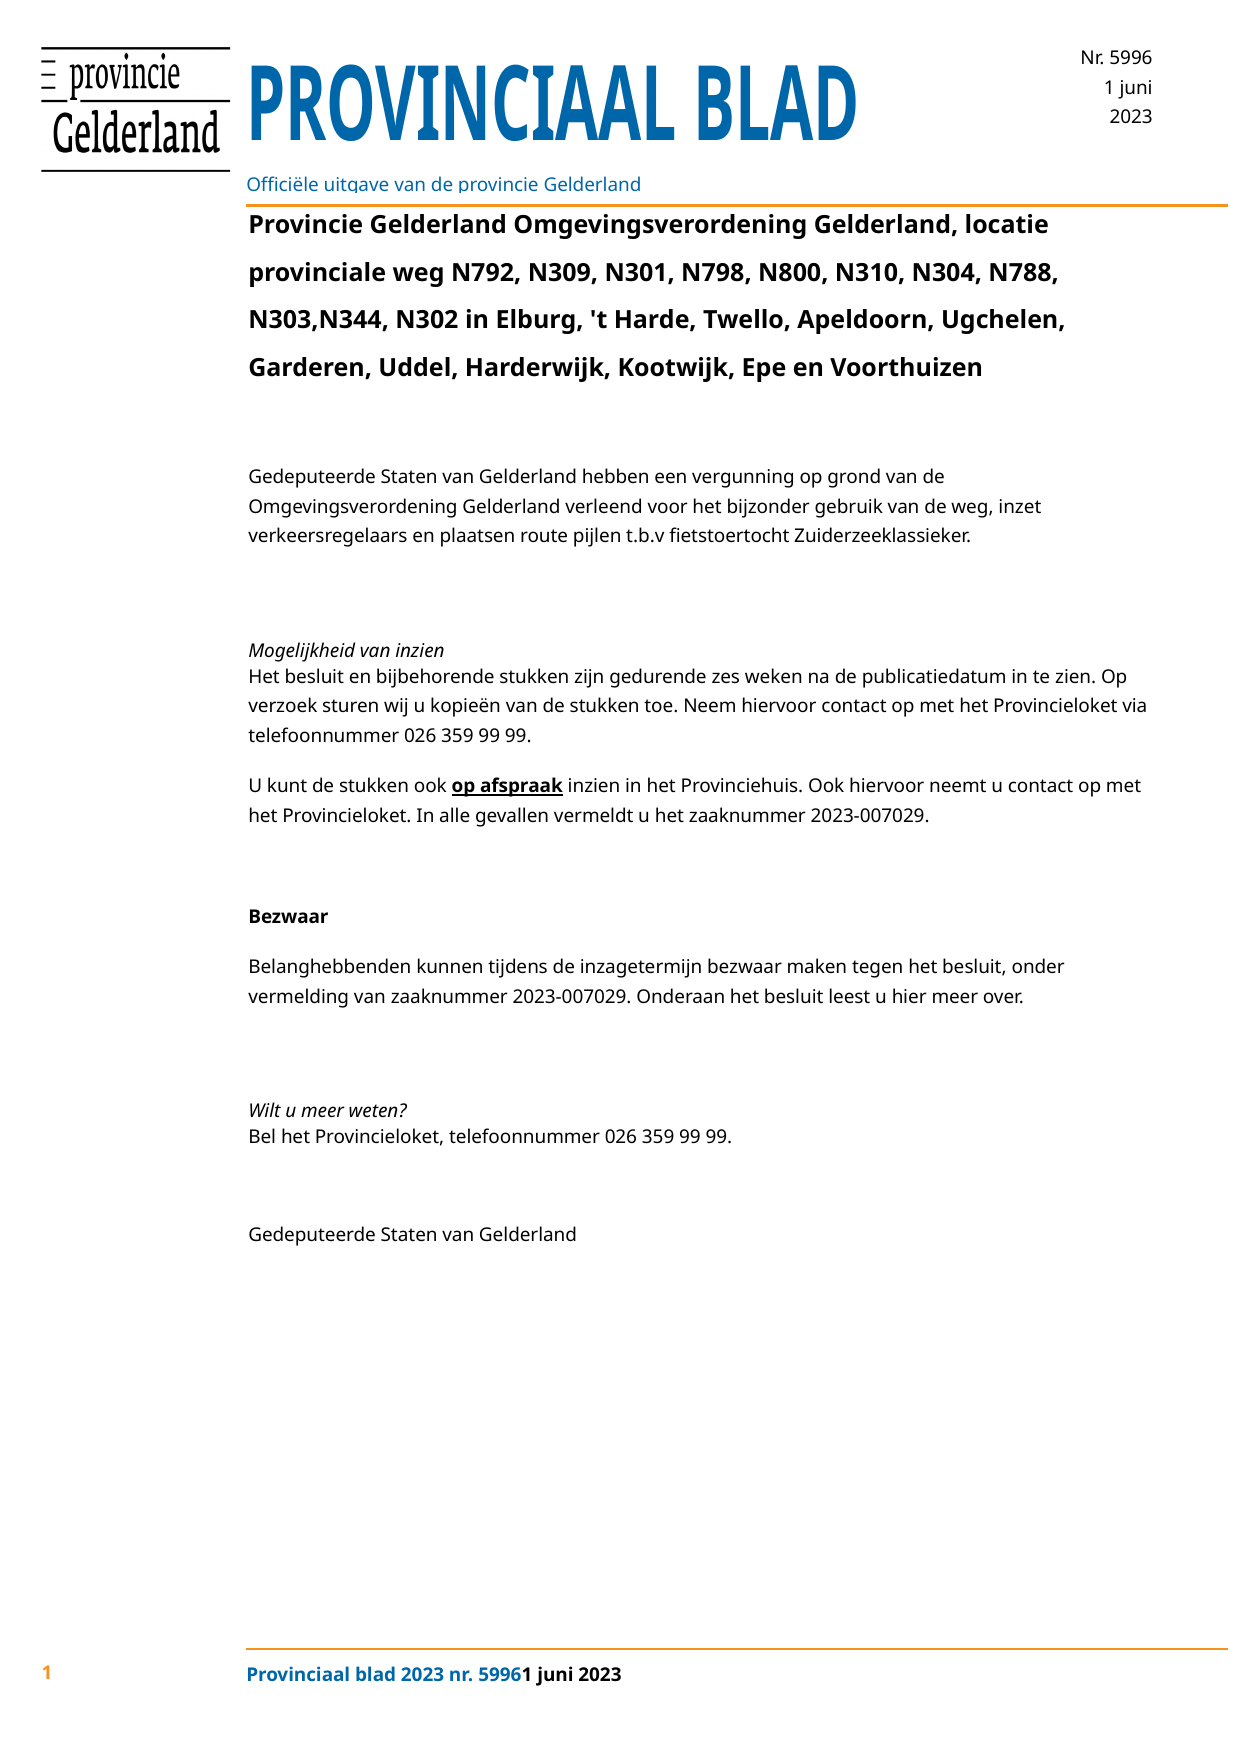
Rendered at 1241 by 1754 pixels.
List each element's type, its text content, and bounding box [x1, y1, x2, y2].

text Gedeputeerde Staten van Gelderland hebben een vergunning op grond van de Omgevingsverordening Gelderland verleend voor het bijzonder gebruik van de weg, inzet verkeersregelaars en plaatsen route pijlen t.b.v fietstoertocht Zuiderzeeklassieker. [248, 463, 1152, 548]
text Bel het Provincieloket, telefoonnummer 026 359 99 99. [248, 1123, 1152, 1149]
text U kunt de stukken ook op afspraak inzien in het Provinciehuis. Ook hiervoor neemt u contact op met het Provincieloket. In alle gevallen vermeldt u het zaaknummer 2023-007029. [248, 772, 1152, 828]
picture [41, 47, 231, 172]
text Wilt u meer weten? [248, 1097, 1152, 1123]
text Het besluit en bijbehorende stukken zijn gedurende zes weken na de publicatiedatum in te zien. Op verzoek sturen wij u kopieën van de stukken toe. Neem hiervoor contact op met het Provincieloket via telefoonnummer 026 359 99 99. [248, 663, 1152, 748]
text Provincie Gelderland Omgevingsverordening Gelderland, locatie provinciale weg N792, N309, N301, N798, N800, N310, N304, N788, N303,N344, N302 in Elburg, 't Harde, Twello, Apeldoorn, Ugchelen, Garderen, Uddel, Harderwijk, Kootwijk, Epe en Voorthuizen [248, 207, 1152, 384]
text Belanghebbenden kunnen tijdens de inzagetermijn bezwaar maken tegen het besluit, onder vermelding van zaaknummer 2023-007029. Onderaan het besluit leest u hier meer over. [248, 953, 1152, 1008]
text Bezwaar [248, 903, 1152, 928]
text Mogelijkheid van inzien [248, 637, 1152, 663]
text Gedeputeerde Staten van Gelderland [248, 1221, 1152, 1247]
